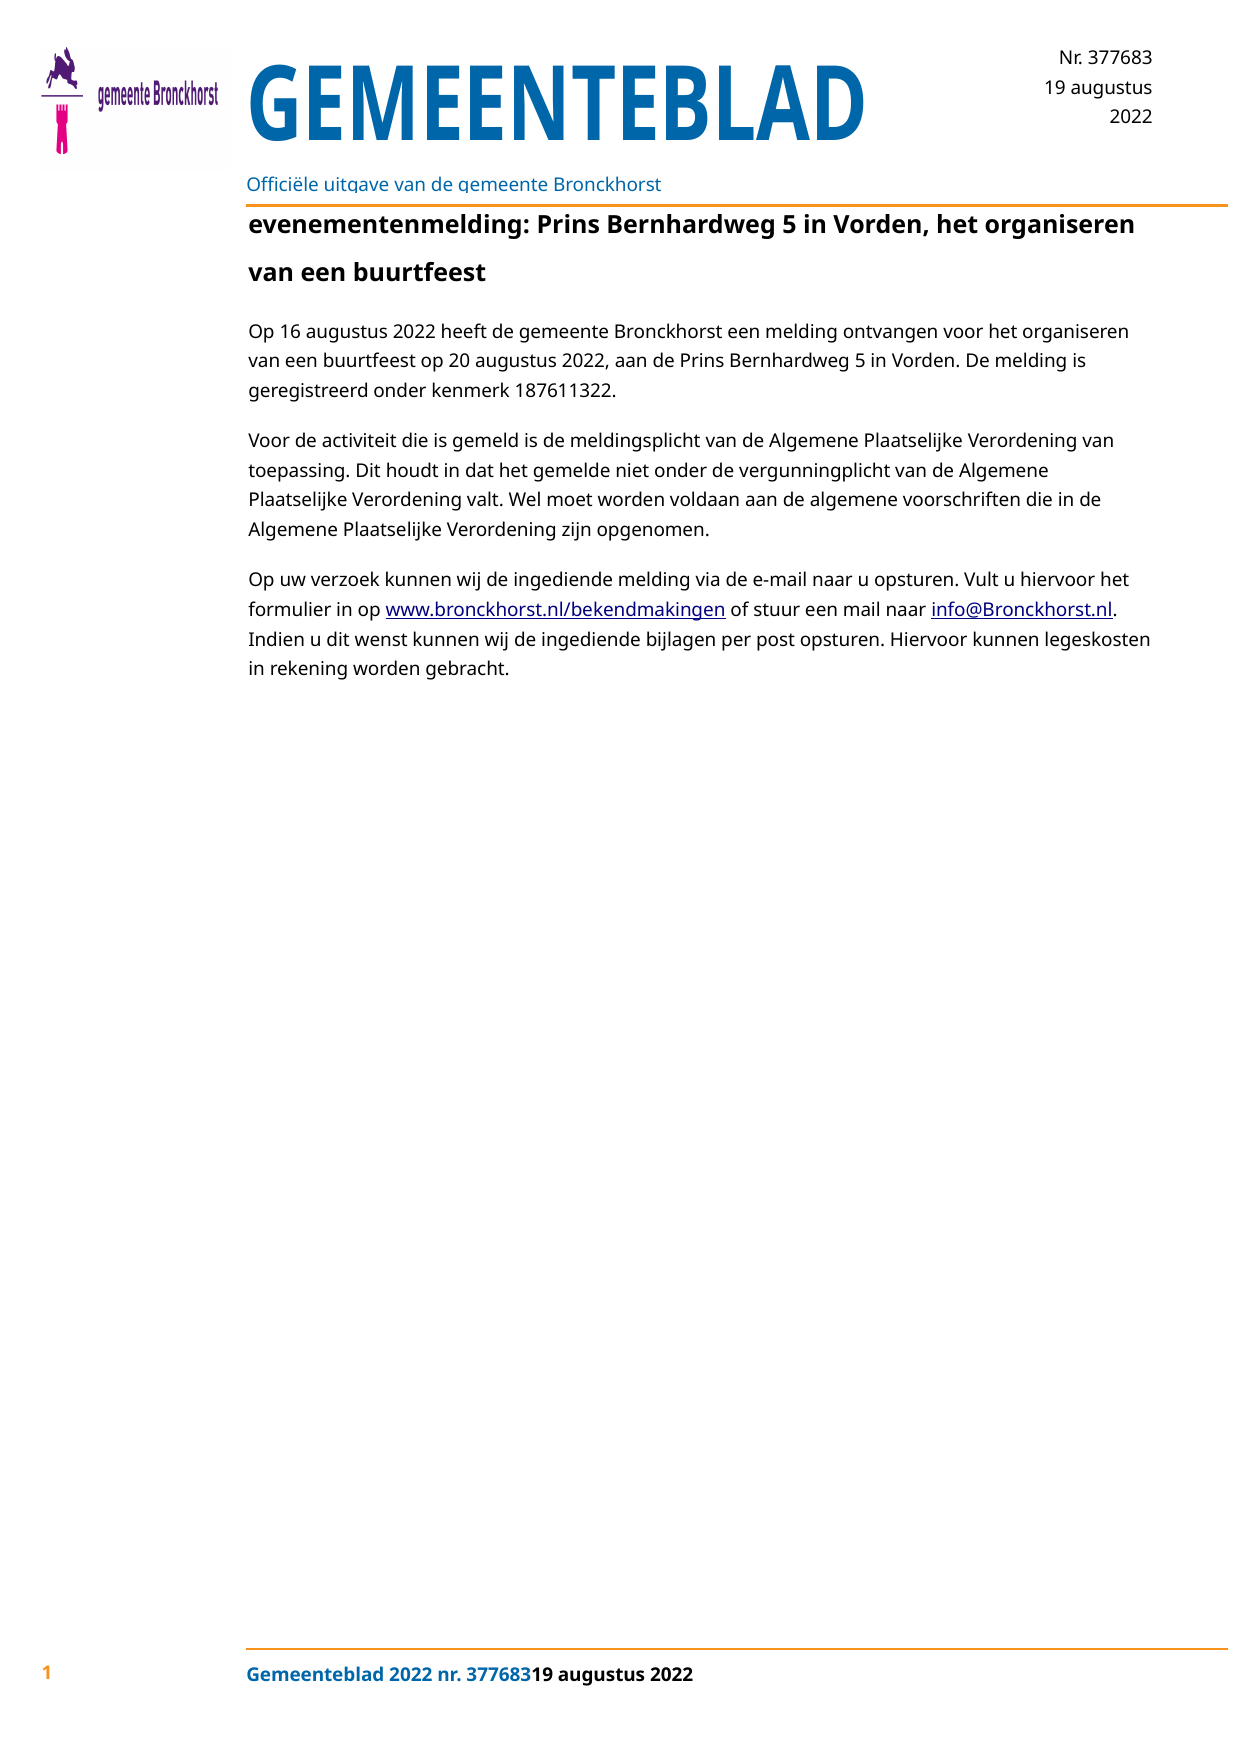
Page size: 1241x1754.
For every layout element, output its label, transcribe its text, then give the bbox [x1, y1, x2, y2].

picture [41, 47, 231, 172]
text Op uw verzoek kunnen wij de ingediende melding via de e-mail naar u opsturen. Vult u hiervoor het formulier in op www.bronckhorst.nl/bekendmakingen of stuur een mail naar info@Bronckhorst.nl. Indien u dit wenst kunnen wij de ingediende bijlagen per post opsturen. Hiervoor kunnen legeskosten in rekening worden gebracht. [248, 567, 1152, 681]
text Voor de activiteit die is gemeld is de meldingsplicht van de Algemene Plaatselijke Verordening van toepassing. Dit houdt in dat het gemelde niet onder de vergunningplicht van de Algemene Plaatselijke Verordening valt. Wel moet worden voldaan aan de algemene voorschriften die in de Algemene Plaatselijke Verordening zijn opgenomen. [248, 427, 1152, 542]
text Op 16 augustus 2022 heeft de gemeente Bronckhorst een melding ontvangen voor het organiseren van een buurtfeest op 20 augustus 2022, aan de Prins Bernhardweg 5 in Vorden. De melding is geregistreerd onder kenmerk 187611322. [248, 318, 1152, 403]
text evenementenmelding: Prins Bernhardweg 5 in Vorden, het organiseren van een buurtfeest [248, 207, 1152, 288]
